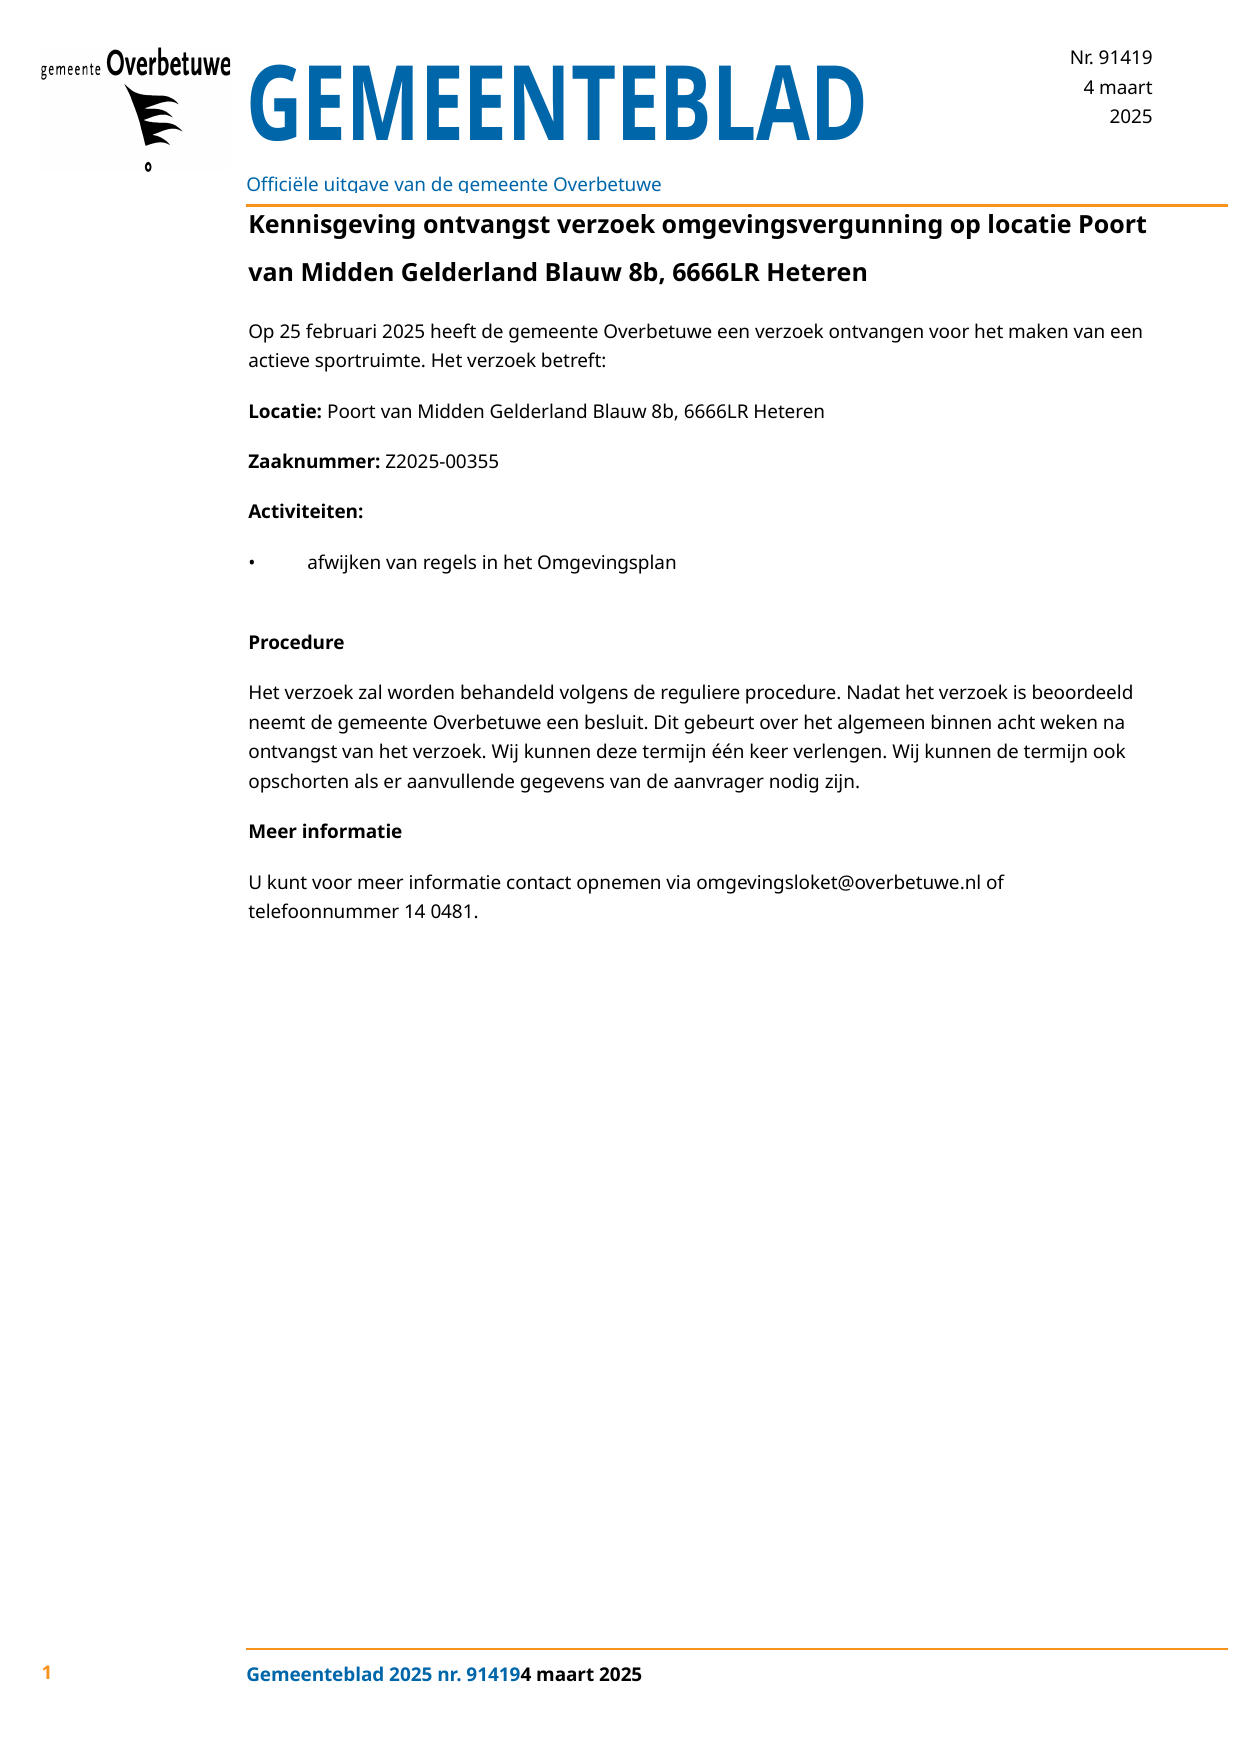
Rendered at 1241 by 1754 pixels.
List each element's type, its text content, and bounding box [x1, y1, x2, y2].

text Locatie: Poort van Midden Gelderland Blauw 8b, 6666LR Heteren [248, 398, 1152, 424]
text Op 25 februari 2025 heeft de gemeente Overbetuwe een verzoek ontvangen voor het maken van een actieve sportruimte. Het verzoek betreft: [248, 318, 1152, 373]
text Activiteiten: [248, 499, 1152, 524]
text Procedure [248, 629, 1152, 655]
list afwijken van regels in het Omgevingsplan [248, 549, 1152, 575]
text Kennisgeving ontvangst verzoek omgevingsvergunning op locatie Poort van Midden Gelderland Blauw 8b, 6666LR Heteren [248, 207, 1152, 288]
picture [41, 47, 231, 172]
text Meer informatie [248, 819, 1152, 844]
text U kunt voor meer informatie contact opnemen via omgevingsloket@overbetuwe.nl of telefoonnummer 14 0481. [248, 869, 1152, 924]
text Zaaknummer: Z2025-00355 [248, 448, 1152, 474]
text Het verzoek zal worden behandeld volgens de reguliere procedure. Nadat het verzoek is beoordeeld neemt de gemeente Overbetuwe een besluit. Dit gebeurt over het algemeen binnen acht weken na ontvangst van het verzoek. Wij kunnen deze termijn één keer verlengen. Wij kunnen de termijn ook opschorten als er aanvullende gegevens van de aanvrager nodig zijn. [248, 679, 1152, 794]
